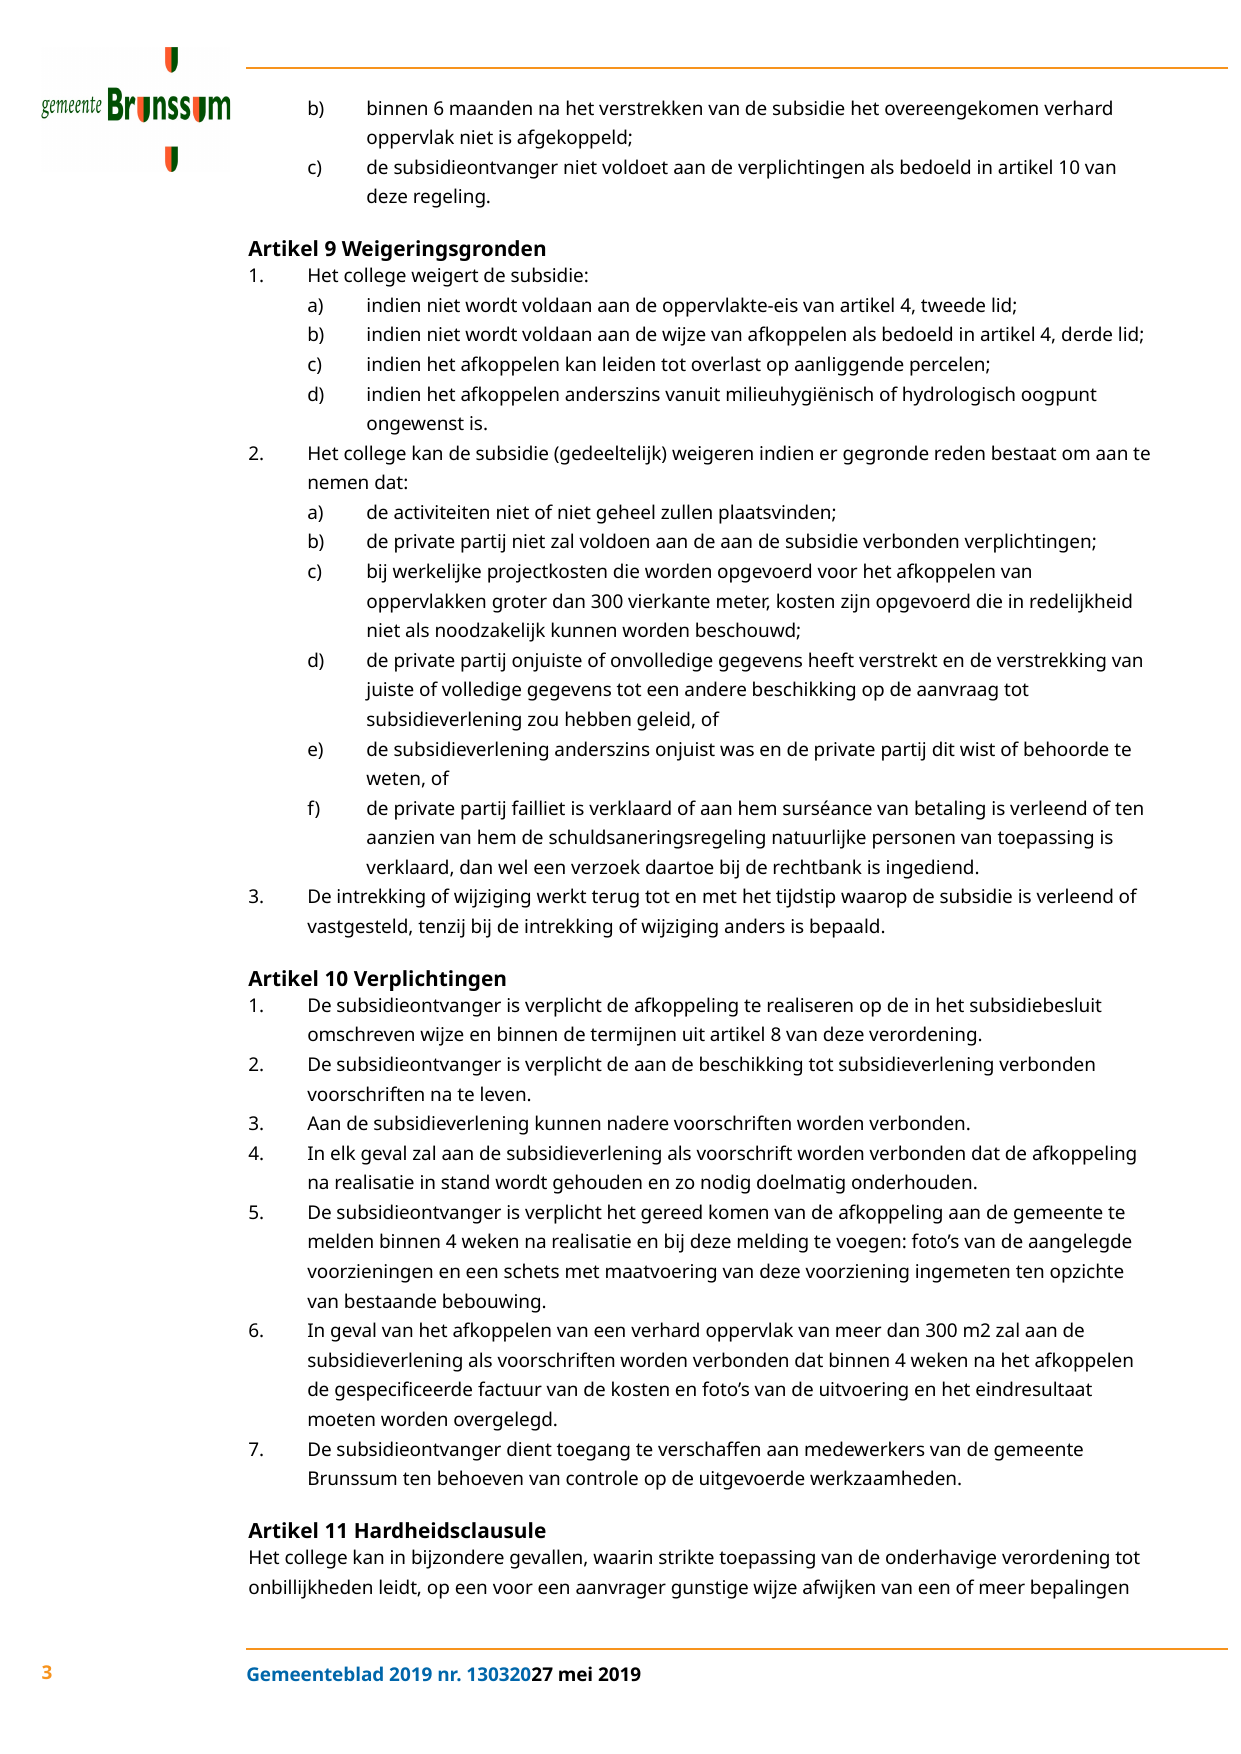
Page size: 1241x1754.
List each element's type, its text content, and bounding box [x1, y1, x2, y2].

list binnen 6 maanden na het verstrekken van de subsidie het overeengekomen verhard oppervlak niet is afgekoppeld; [307, 95, 1152, 150]
list bij werkelijke projectkosten die worden opgevoerd voor het afkoppelen van oppervlakken groter dan 300 vierkante meter, kosten zijn opgevoerd die in redelijkheid niet als noodzakelijk kunnen worden beschouwd; [307, 558, 1152, 643]
list indien het afkoppelen anderszins vanuit milieuhygiënisch of hydrologisch oogpunt ongewenst is. [307, 381, 1152, 436]
list De subsidieontvanger is verplicht de afkoppeling te realiseren op de in het subsidiebesluit omschreven wijze en binnen de termijnen uit artikel 8 van deze verordening. [248, 992, 1152, 1047]
text Het college kan in bijzondere gevallen, waarin strikte toepassing van de onderhavige verordening tot onbillijkheden leidt, op een voor een aanvrager gunstige wijze afwijken van een of meer bepalingen [248, 1544, 1152, 1599]
list De subsidieontvanger is verplicht de aan de beschikking tot subsidieverlening verbonden voorschriften na te leven. [248, 1051, 1152, 1107]
picture [41, 47, 231, 172]
text Artikel 10 Verplichtingen [248, 964, 1152, 992]
list De subsidieontvanger is verplicht het gereed komen van de afkoppeling aan de gemeente te melden binnen 4 weken na realisatie en bij deze melding te voegen: foto’s van de aangelegde voorzieningen en een schets met maatvoering van deze voorziening ingemeten ten opzichte van bestaande bebouwing. [248, 1199, 1152, 1314]
list de subsidieontvanger niet voldoet aan de verplichtingen als bedoeld in artikel 10 van deze regeling. [307, 154, 1152, 209]
list indien het afkoppelen kan leiden tot overlast op aanliggende percelen; [307, 351, 1152, 377]
list de activiteiten niet of niet geheel zullen plaatsvinden; [307, 499, 1152, 525]
list indien niet wordt voldaan aan de wijze van afkoppelen als bedoeld in artikel 4, derde lid; [307, 322, 1152, 347]
list de private partij niet zal voldoen aan de aan de subsidie verbonden verplichtingen; [307, 529, 1152, 554]
list Aan de subsidieverlening kunnen nadere voorschriften worden verbonden. [248, 1110, 1152, 1136]
list Het college kan de subsidie (gedeeltelijk) weigeren indien er gegronde reden bestaat om aan te nemen dat: [248, 440, 1152, 495]
list In elk geval zal aan de subsidieverlening als voorschrift worden verbonden dat de afkoppeling na realisatie in stand wordt gehouden en zo nodig doelmatig onderhouden. [248, 1140, 1152, 1195]
list de subsidieverlening anderszins onjuist was en de private partij dit wist of behoorde te weten, of [307, 736, 1152, 791]
list In geval van het afkoppelen van een verhard oppervlak van meer dan 300 m2 zal aan de subsidieverlening als voorschriften worden verbonden dat binnen 4 weken na het afkoppelen de gespecificeerde factuur van de kosten en foto’s van de uitvoering en het eindresultaat moeten worden overgelegd. [248, 1317, 1152, 1432]
text Artikel 11 Hardheidsclausule [248, 1516, 1152, 1544]
list Het college weigert de subsidie: [248, 262, 1152, 288]
list de private partij onjuiste of onvolledige gegevens heeft verstrekt en de verstrekking van juiste of volledige gegevens tot een andere beschikking op de aanvraag tot subsidieverlening zou hebben geleid, of [307, 647, 1152, 732]
list indien niet wordt voldaan aan de oppervlakte-eis van artikel 4, tweede lid; [307, 292, 1152, 318]
list de private partij failliet is verklaard of aan hem surséance van betaling is verleend of ten aanzien van hem de schuldsaneringsregeling natuurlijke personen van toepassing is verklaard, dan wel een verzoek daartoe bij de rechtbank is ingediend. [307, 795, 1152, 880]
list De intrekking of wijziging werkt terug tot en met het tijdstip waarop de subsidie is verleend of vastgesteld, tenzij bij de intrekking of wijziging anders is bepaald. [248, 884, 1152, 939]
text Artikel 9 Weigeringsgronden [248, 234, 1152, 262]
list De subsidieontvanger dient toegang te verschaffen aan medewerkers van de gemeente Brunssum ten behoeven van controle op de uitgevoerde werkzaamheden. [248, 1436, 1152, 1491]
